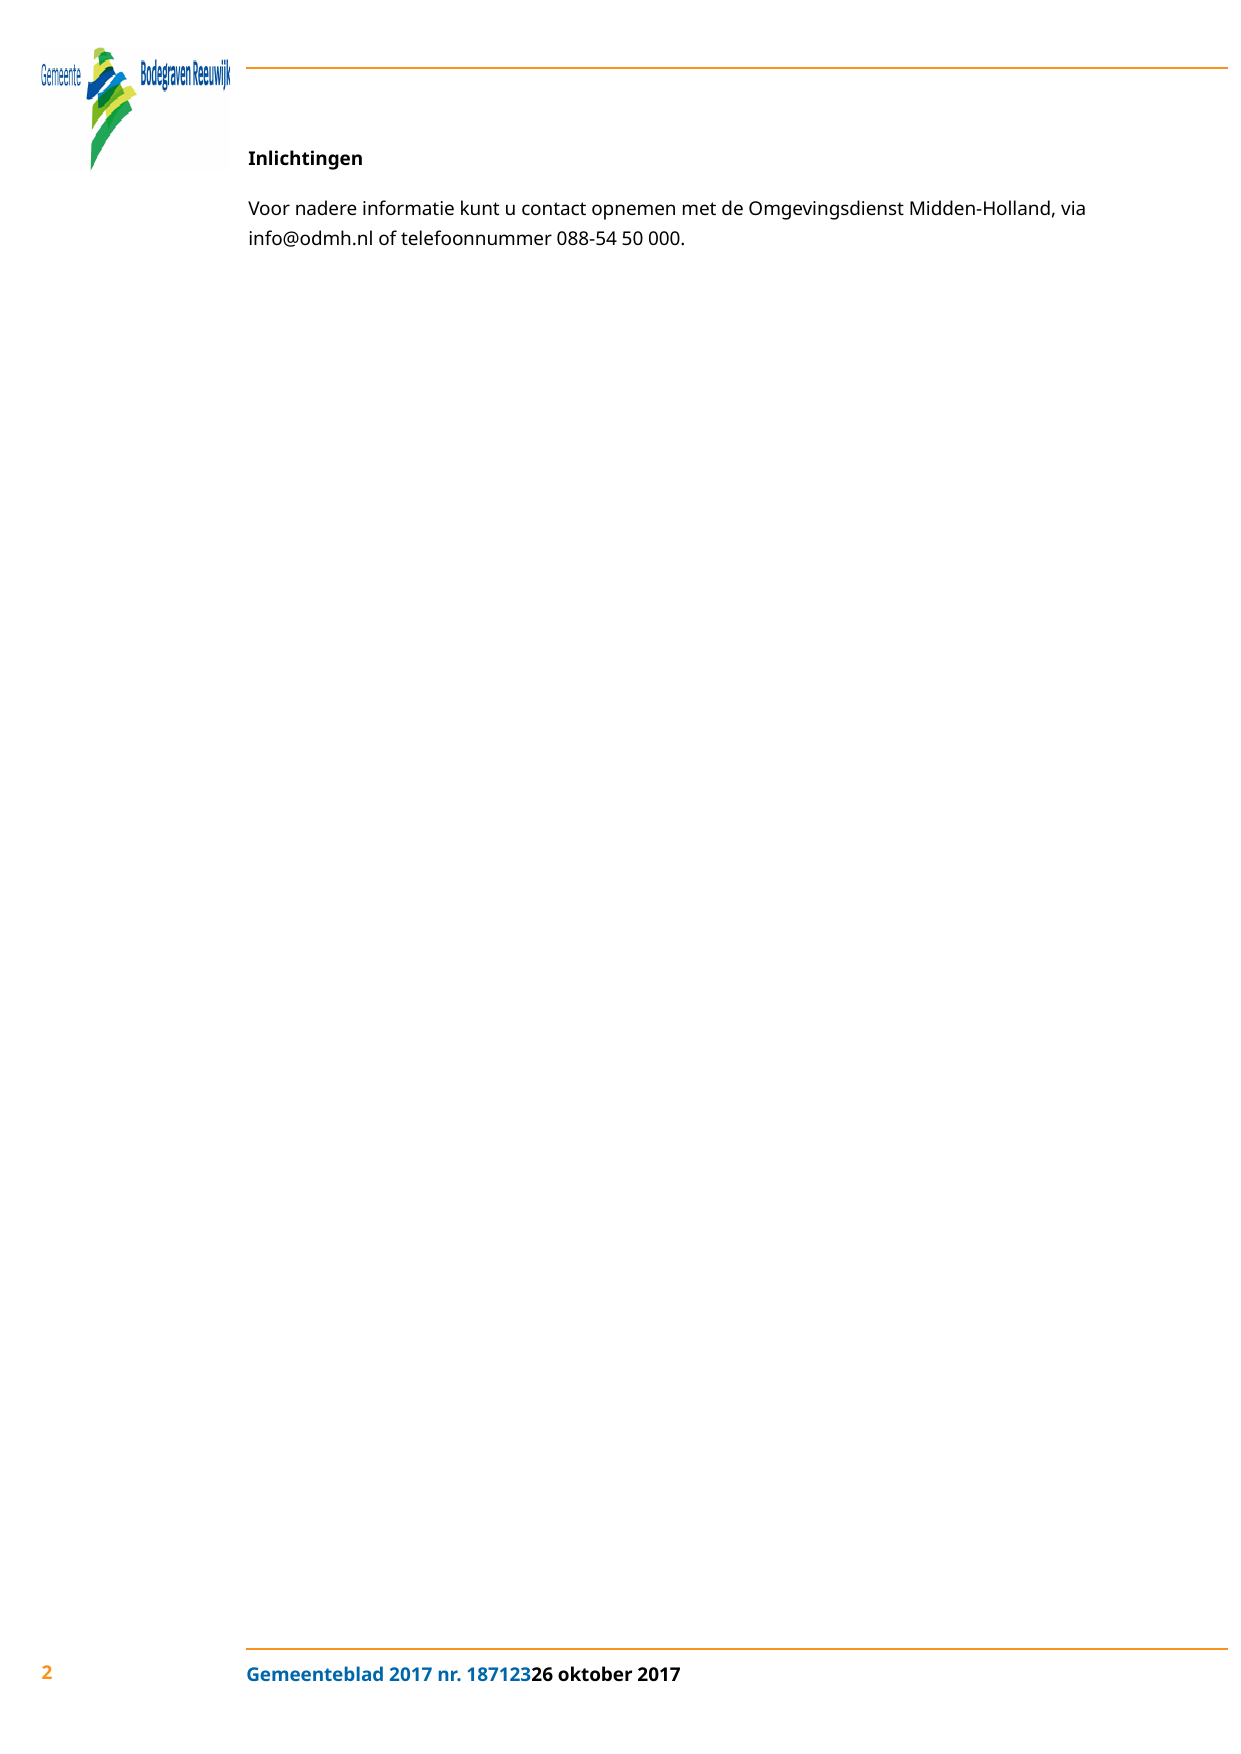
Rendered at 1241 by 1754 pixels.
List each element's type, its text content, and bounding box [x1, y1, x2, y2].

text Voor nadere informatie kunt u contact opnemen met de Omgevingsdienst Midden-Holland, via info@odmh.nl of telefoonnummer 088-54 50 000. [248, 196, 1152, 251]
picture [41, 47, 231, 172]
text Inlichtingen [248, 145, 1152, 171]
